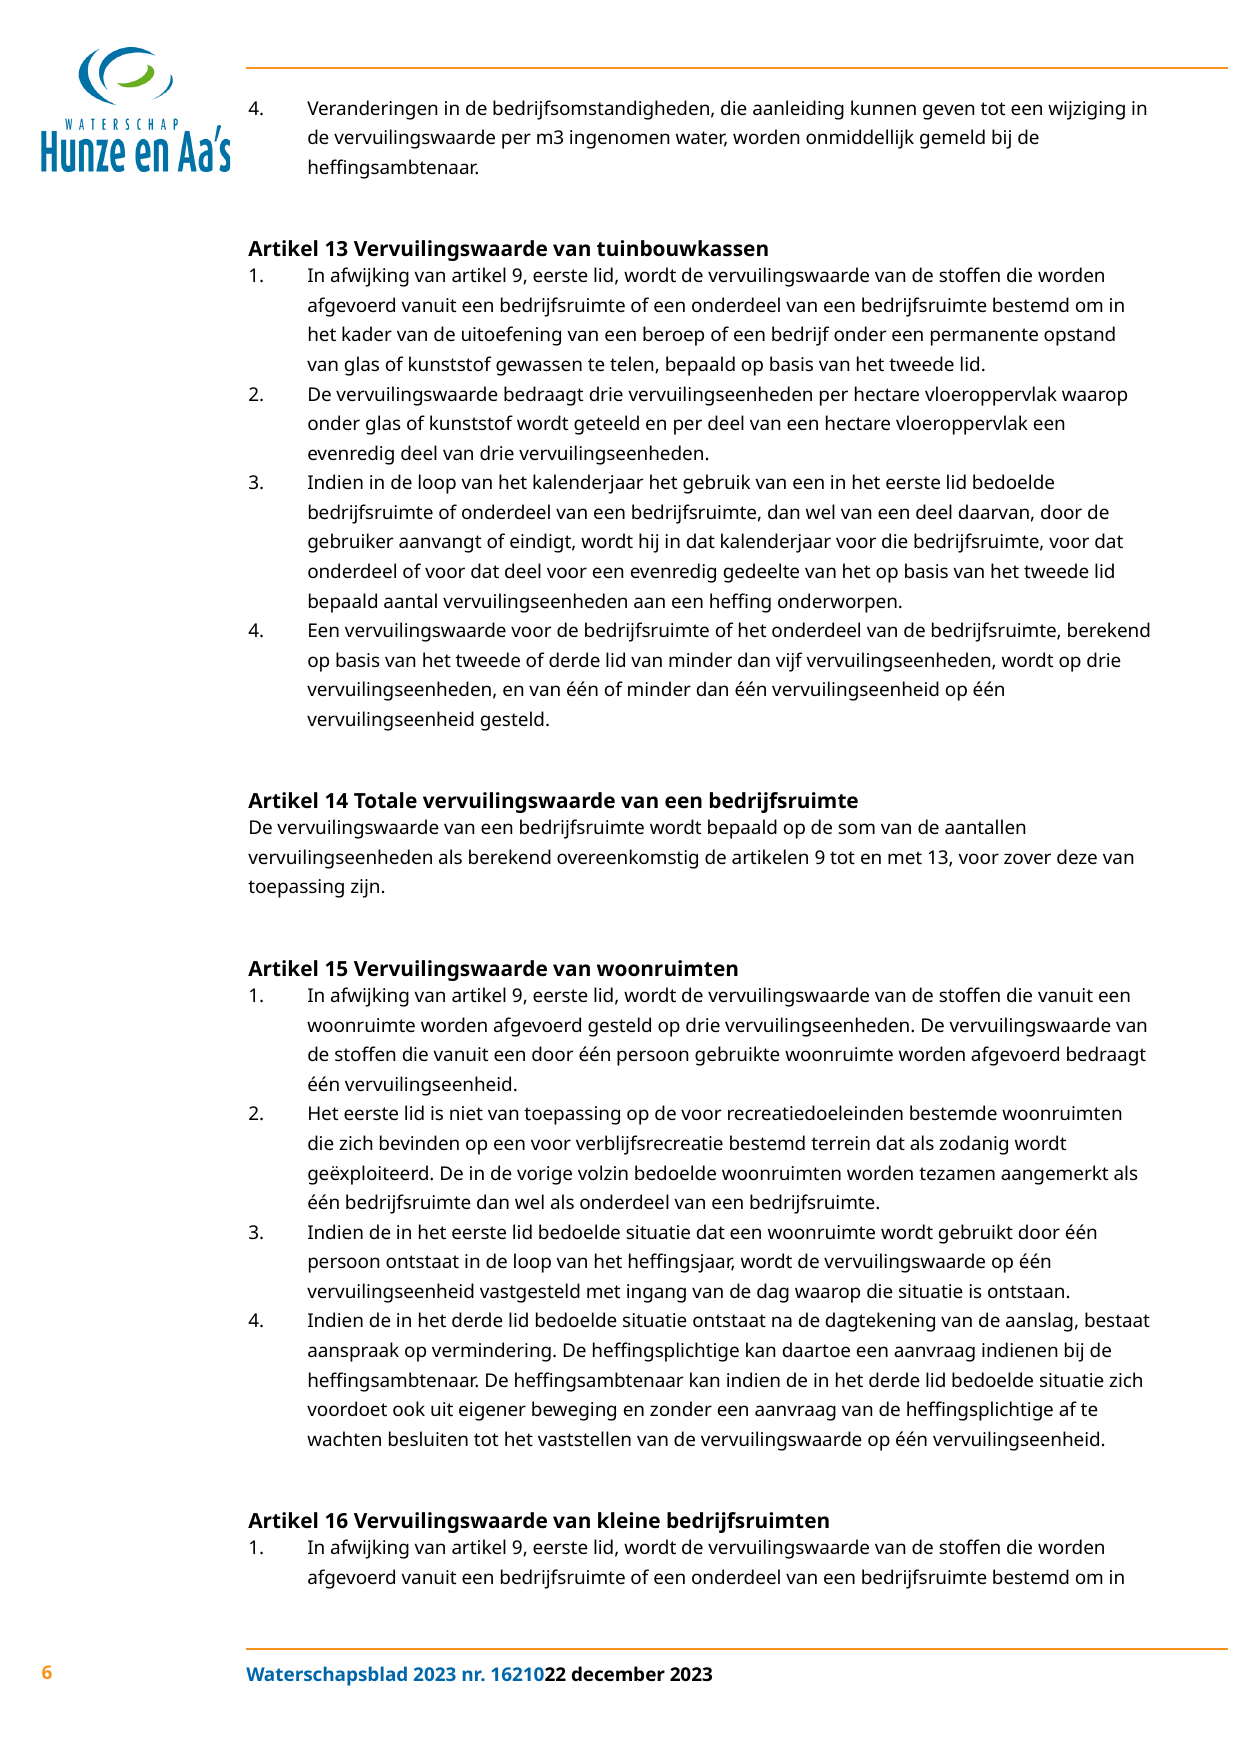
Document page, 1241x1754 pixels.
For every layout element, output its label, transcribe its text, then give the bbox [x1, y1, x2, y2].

list Veranderingen in de bedrijfsomstandigheden, die aanleiding kunnen geven tot een wijziging in de vervuilingswaarde per m3 ingenomen water, worden onmiddellijk gemeld bij de heffingsambtenaar. [248, 95, 1152, 180]
picture [183, 163, 191, 172]
list De vervuilingswaarde bedraagt drie vervuilingseenheden per hectare vloeroppervlak waarop onder glas of kunststof wordt geteeld en per deel van een hectare vloeroppervlak een evenredig deel van drie vervuilingseenheden. [248, 381, 1152, 466]
picture [226, 145, 231, 156]
list Indien de in het derde lid bedoelde situatie ontstaat na de dagtekening van de aanslag, bestaat aanspraak op vermindering. De heffingsplichtige kan daartoe een aanvraag indienen bij de heffingsambtenaar. De heffingsambtenaar kan indien de in het derde lid bedoelde situatie zich voordoet ook uit eigener beweging en zonder een aanvraag van de heffingsplichtige af te wachten besluiten tot het vaststellen van de vervuilingswaarde op één vervuilingseenheid. [248, 1308, 1152, 1452]
list Indien de in het eerste lid bedoelde situatie dat een woonruimte wordt gebruikt door één persoon ontstaat in de loop van het heffingsjaar, wordt de vervuilingswaarde op één vervuilingseenheid vastgesteld met ingang van de dag waarop die situatie is ontstaan. [248, 1219, 1152, 1304]
text Artikel 14 Totale vervuilingswaarde van een bedrijfsruimte [248, 786, 1152, 814]
text Artikel 16 Vervuilingswaarde van kleine bedrijfsruimten [248, 1506, 1152, 1534]
list In afwijking van artikel 9, eerste lid, wordt de vervuilingswaarde van de stoffen die vanuit een woonruimte worden afgevoerd gesteld op drie vervuilingseenheden. De vervuilingswaarde van de stoffen die vanuit een door één persoon gebruikte woonruimte worden afgevoerd bedraagt één vervuilingseenheid. [248, 982, 1152, 1097]
list Het eerste lid is niet van toepassing op de voor recreatiedoeleinden bestemde woonruimten die zich bevinden op een voor verblijfsrecreatie bestemd terrein dat als zodanig wordt geëxploiteerd. De in de vorige volzin bedoelde woonruimten worden tezamen aangemerkt als één bedrijfsruimte dan wel als onderdeel van een bedrijfsruimte. [248, 1101, 1152, 1215]
text Artikel 15 Vervuilingswaarde van woonruimten [248, 954, 1152, 982]
text Artikel 13 Vervuilingswaarde van tuinbouwkassen [248, 234, 1152, 262]
picture [47, 154, 51, 172]
list In afwijking van artikel 9, eerste lid, wordt de vervuilingswaarde van de stoffen die worden afgevoerd vanuit een bedrijfsruimte of een onderdeel van een bedrijfsruimte bestemd om in [248, 1534, 1152, 1590]
list In afwijking van artikel 9, eerste lid, wordt de vervuilingswaarde van de stoffen die worden afgevoerd vanuit een bedrijfsruimte of een onderdeel van een bedrijfsruimte bestemd om in het kader van de uitoefening van een beroep of een bedrijf onder een permanente opstand van glas of kunststof gewassen te telen, bepaald op basis van het tweede lid. [248, 262, 1152, 377]
picture [41, 47, 231, 172]
text De vervuilingswaarde van een bedrijfsruimte wordt bepaald op de som van de aantallen vervuilingseenheden als berekend overeenkomstig de artikelen 9 tot en met 13, voor zover deze van toepassing zijn. [248, 814, 1152, 899]
list Een vervuilingswaarde voor de bedrijfsruimte of het onderdeel van de bedrijfsruimte, berekend op basis van het tweede of derde lid van minder dan vijf vervuilingseenheden, wordt op drie vervuilingseenheden, en van één of minder dan één vervuilingseenheid op één vervuilingseenheid gesteld. [248, 617, 1152, 732]
list Indien in de loop van het kalenderjaar het gebruik van een in het eerste lid bedoelde bedrijfsruimte of onderdeel van een bedrijfsruimte, dan wel van een deel daarvan, door de gebruiker aanvangt of eindigt, wordt hij in dat kalenderjaar voor die bedrijfsruimte, voor dat onderdeel of voor dat deel voor een evenredig gedeelte van het op basis van het tweede lid bepaald aantal vervuilingseenheden aan een heffing onderworpen. [248, 469, 1152, 613]
